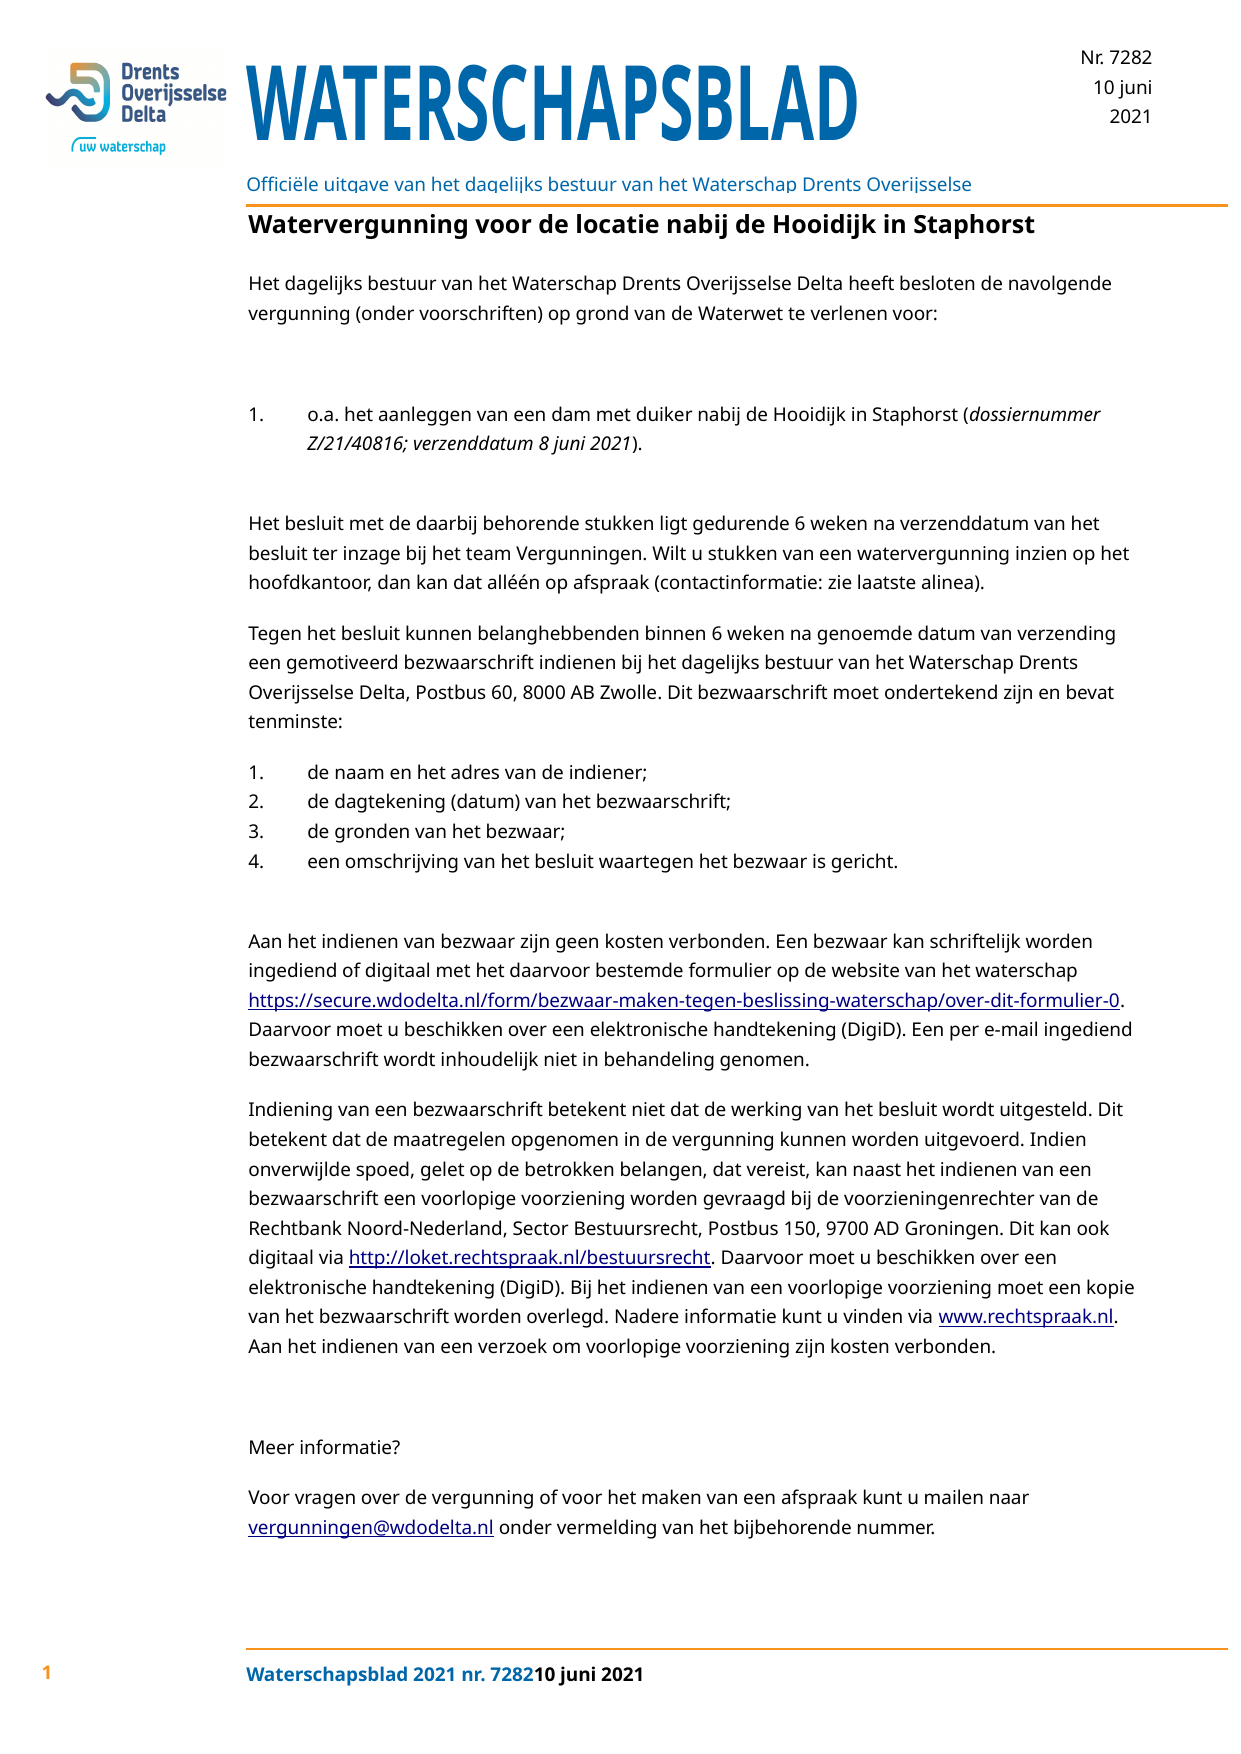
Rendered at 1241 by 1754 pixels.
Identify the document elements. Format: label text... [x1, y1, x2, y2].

text Voor vragen over de vergunning of voor het maken van een afspraak kunt u mailen naar vergunningen@wdodelta.nl onder vermelding van het bijbehorende nummer. [248, 1484, 1152, 1540]
list een omschrijving van het besluit waartegen het bezwaar is gericht. [248, 848, 1152, 873]
text Tegen het besluit kunnen belanghebbenden binnen 6 weken na genoemde datum van verzending een gemotiveerd bezwaarschrift indienen bij het dagelijks bestuur van het Waterschap Drents Overijsselse Delta, Postbus 60, 8000 AB Zwolle. Dit bezwaarschrift moet ondertekend zijn en bevat tenminste: [248, 620, 1152, 734]
text Het besluit met de daarbij behorende stukken ligt gedurende 6 weken na verzenddatum van het besluit ter inzage bij het team Vergunningen. Wilt u stukken van een watervergunning inzien op het hoofdkantoor, dan kan dat alléén op afspraak (contactinformatie: zie laatste alinea). [248, 510, 1152, 595]
list de naam en het adres van de indiener; [248, 759, 1152, 785]
text Indiening van een bezwaarschrift betekent niet dat de werking van het besluit wordt uitgesteld. Dit betekent dat de maatregelen opgenomen in de vergunning kunnen worden uitgevoerd. Indien onverwijlde spoed, gelet op de betrokken belangen, dat vereist, kan naast het indienen van een bezwaarschrift een voorlopige voorziening worden gevraagd bij de voorzieningenrechter van de Rechtbank Noord-Nederland, Sector Bestuursrecht, Postbus 150, 9700 AD Groningen. Dit kan ook digitaal via http://loket.rechtspraak.nl/bestuursrecht. Daarvoor moet u beschikken over een elektronische handtekening (DigiD). Bij het indienen van een voorlopige voorziening moet een kopie van het bezwaarschrift worden overlegd. Nadere informatie kunt u vinden via www.rechtspraak.nl. Aan het indienen van een verzoek om voorlopige voorziening zijn kosten verbonden. [248, 1097, 1152, 1359]
text Aan het indienen van bezwaar zijn geen kosten verbonden. Een bezwaar kan schriftelijk worden ingediend of digitaal met het daarvoor bestemde formulier op de website van het waterschap https://secure.wdodelta.nl/form/bezwaar-maken-tegen-beslissing-waterschap/over-dit-formulier-0. Daarvoor moet u beschikken over een elektronische handtekening (DigiD). Een per e-mail ingediend bezwaarschrift wordt inhoudelijk niet in behandeling genomen. [248, 928, 1152, 1072]
picture [41, 47, 231, 172]
text Het dagelijks bestuur van het Waterschap Drents Overijsselse Delta heeft besloten de navolgende vergunning (onder voorschriften) op grond van de Waterwet te verlenen voor: [248, 270, 1152, 326]
list de gronden van het bezwaar; [248, 818, 1152, 844]
list de dagtekening (datum) van het bezwaarschrift; [248, 789, 1152, 814]
list o.a. het aanleggen van een dam met duiker nabij de Hooidijk in Staphorst (dossiernummer Z/21/40816; verzenddatum 8 juni 2021). [248, 401, 1152, 456]
text Watervergunning voor de locatie nabij de Hooidijk in Staphorst [248, 207, 1152, 241]
text Meer informatie? [248, 1434, 1152, 1460]
